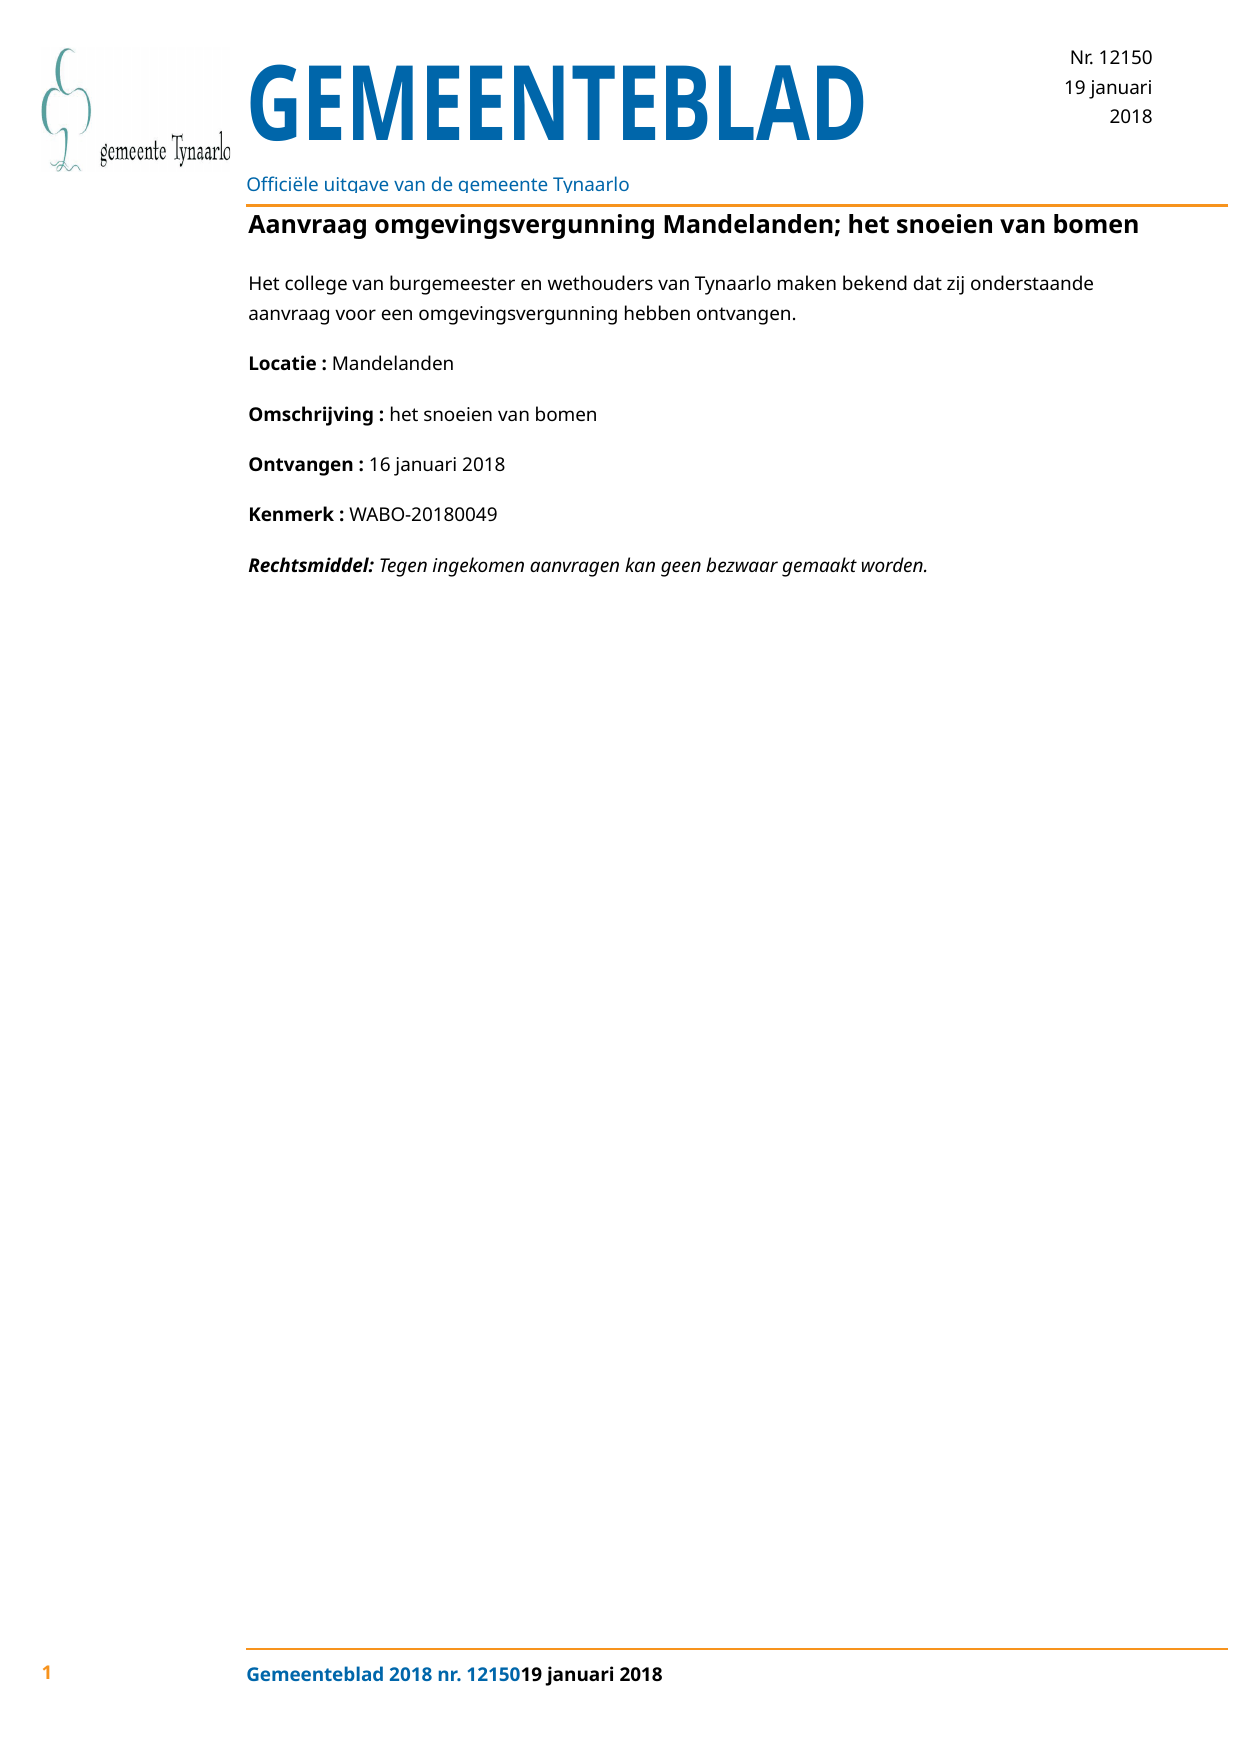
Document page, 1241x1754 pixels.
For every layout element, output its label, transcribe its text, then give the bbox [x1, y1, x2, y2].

text Kenmerk : WABO-20180049 [248, 502, 1152, 527]
text Rechtsmiddel: Tegen ingekomen aanvragen kan geen bezwaar gemaakt worden. [248, 552, 1152, 578]
text Locatie : Mandelanden [248, 350, 1152, 376]
picture [41, 47, 231, 172]
text Ontvangen : 16 januari 2018 [248, 451, 1152, 477]
text Aanvraag omgevingsvergunning Mandelanden; het snoeien van bomen [248, 207, 1152, 241]
text Omschrijving : het snoeien van bomen [248, 401, 1152, 426]
text Het college van burgemeester en wethouders van Tynaarlo maken bekend dat zij onderstaande aanvraag voor een omgevingsvergunning hebben ontvangen. [248, 270, 1152, 326]
